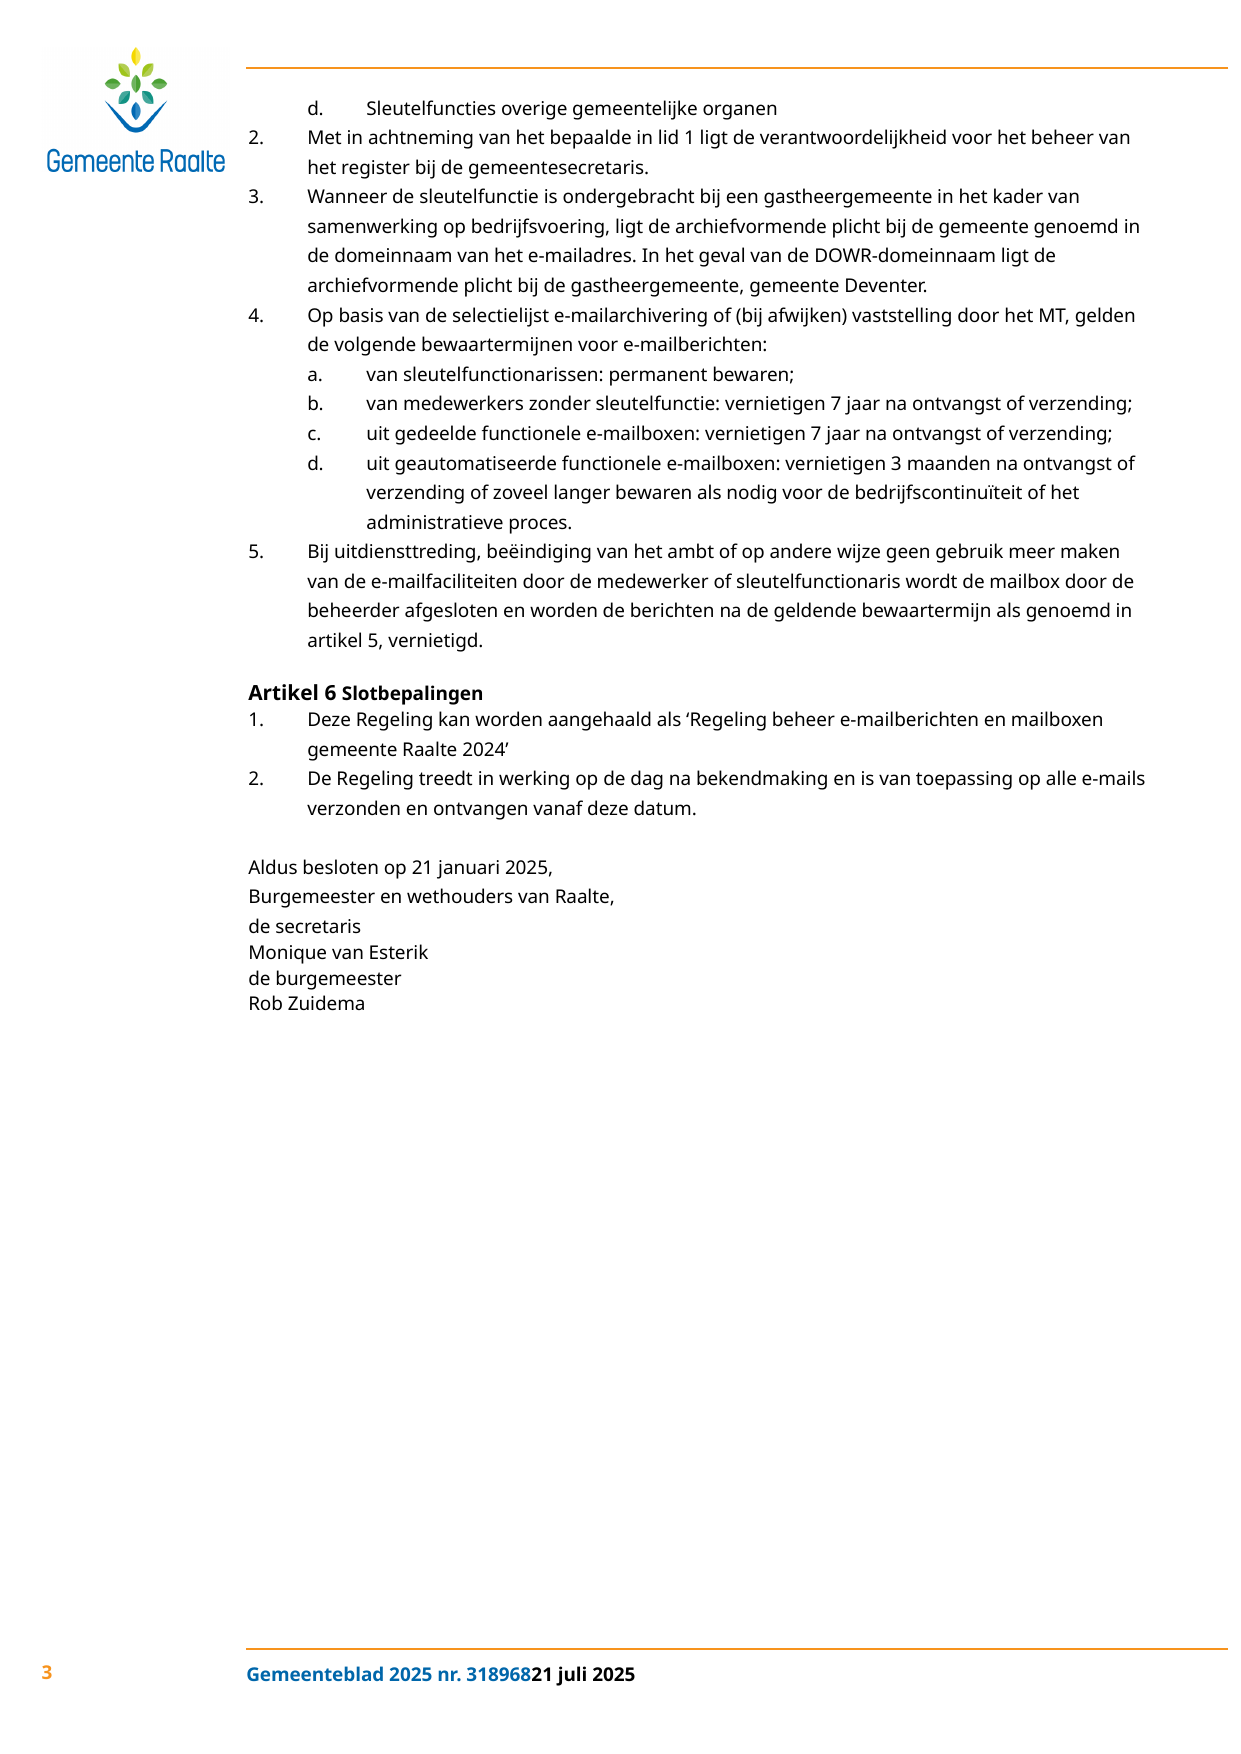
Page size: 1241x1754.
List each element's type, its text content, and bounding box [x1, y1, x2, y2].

text Monique van Esterik [248, 939, 1152, 965]
list Sleutelfuncties overige gemeentelijke organen [307, 95, 1152, 121]
picture [41, 47, 231, 172]
text Aldus besloten op 21 januari 2025, [248, 854, 1152, 880]
list Bij uitdiensttreding, beëindiging van het ambt of op andere wijze geen gebruik meer maken van de e-mailfaciliteiten door de medewerker of sleutelfunctionaris wordt de mailbox door de beheerder afgesloten en worden de berichten na de geldende bewaartermijn als genoemd in artikel 5, vernietigd. [248, 538, 1152, 653]
list van sleutelfunctionarissen: permanent bewaren; [307, 361, 1152, 387]
text de burgemeester [248, 965, 1152, 990]
list Met in achtneming van het bepaalde in lid 1 ligt de verantwoordelijkheid voor het beheer van het register bij de gemeentesecretaris. [248, 124, 1152, 180]
text Artikel 6 Slotbepalingen [248, 678, 1152, 706]
list uit gedeelde functionele e-mailboxen: vernietigen 7 jaar na ontvangst of verzending; [307, 420, 1152, 446]
list Wanneer de sleutelfunctie is ondergebracht bij een gastheergemeente in het kader van samenwerking op bedrijfsvoering, ligt de archiefvormende plicht bij de gemeente genoemd in de domeinnaam van het e-mailadres. In het geval van de DOWR-domeinnaam ligt de archiefvormende plicht bij de gastheergemeente, gemeente Deventer. [248, 183, 1152, 298]
text Rob Zuidema [248, 990, 1152, 1016]
list uit geautomatiseerde functionele e-mailboxen: vernietigen 3 maanden na ontvangst of verzending of zoveel langer bewaren als nodig voor de bedrijfscontinuïteit of het administratieve proces. [307, 450, 1152, 535]
list van medewerkers zonder sleutelfunctie: vernietigen 7 jaar na ontvangst of verzending; [307, 391, 1152, 416]
list De Regeling treedt in werking op de dag na bekendmaking en is van toepassing op alle e-mails verzonden en ontvangen vanaf deze datum. [248, 765, 1152, 821]
list Op basis van de selectielijst e-mailarchivering of (bij afwijken) vaststelling door het MT, gelden de volgende bewaartermijnen voor e-mailberichten: [248, 302, 1152, 357]
text de secretaris [248, 913, 1152, 939]
text Burgemeester en wethouders van Raalte, [248, 884, 1152, 909]
list Deze Regeling kan worden aangehaald als ‘Regeling beheer e-mailberichten en mailboxen gemeente Raalte 2024’ [248, 706, 1152, 761]
